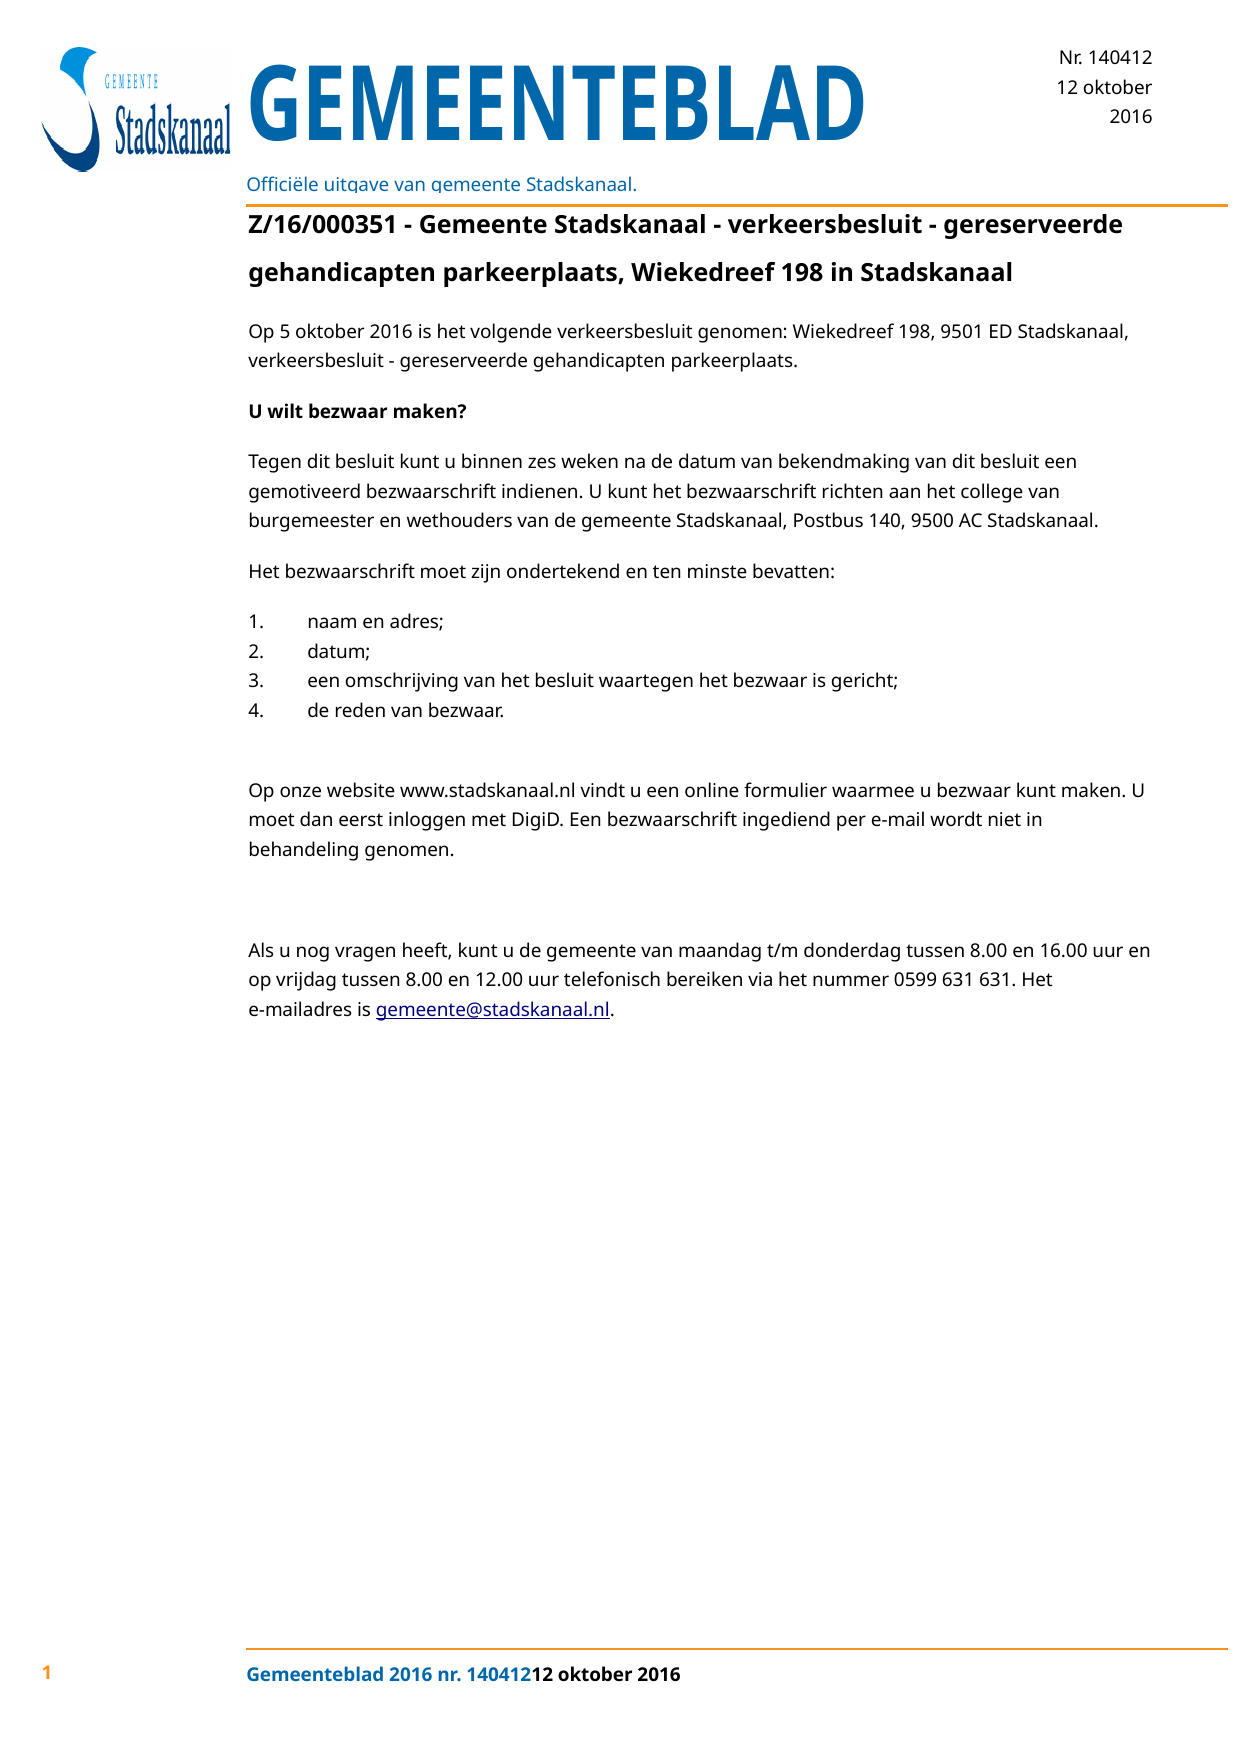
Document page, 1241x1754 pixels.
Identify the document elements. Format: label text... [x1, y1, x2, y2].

text Het bezwaarschrift moet zijn ondertekend en ten minste bevatten: [248, 558, 1152, 584]
text Z/16/000351 - Gemeente Stadskanaal - verkeersbesluit - gereserveerde gehandicapten parkeerplaats, Wiekedreef 198 in Stadskanaal [248, 207, 1152, 288]
text Op 5 oktober 2016 is het volgende verkeersbesluit genomen: Wiekedreef 198, 9501 ED Stadskanaal, verkeersbesluit - gereserveerde gehandicapten parkeerplaats. [248, 318, 1152, 373]
list een omschrijving van het besluit waartegen het bezwaar is gericht; [248, 667, 1152, 693]
list naam en adres; [248, 608, 1152, 634]
list de reden van bezwaar. [248, 697, 1152, 723]
list datum; [248, 638, 1152, 664]
text U wilt bezwaar maken? [248, 398, 1152, 424]
text Tegen dit besluit kunt u binnen zes weken na de datum van bekendmaking van dit besluit een gemotiveerd bezwaarschrift indienen. U kunt het bezwaarschrift richten aan het college van burgemeester en wethouders van de gemeente Stadskanaal, Postbus 140, 9500 AC Stadskanaal. [248, 448, 1152, 533]
picture [41, 47, 231, 172]
text Als u nog vragen heeft, kunt u de gemeente van maandag t/m donderdag tussen 8.00 en 16.00 uur en op vrijdag tussen 8.00 en 12.00 uur telefonisch bereiken via het nummer 0599 631 631. Het e‑mailadres is gemeente@stadskanaal.nl. [248, 937, 1152, 1022]
text Op onze website www.stadskanaal.nl vindt u een online formulier waarmee u bezwaar kunt maken. U moet dan eerst inloggen met DigiD. Een bezwaarschrift ingediend per e-mail wordt niet in behandeling genomen. [248, 777, 1152, 862]
